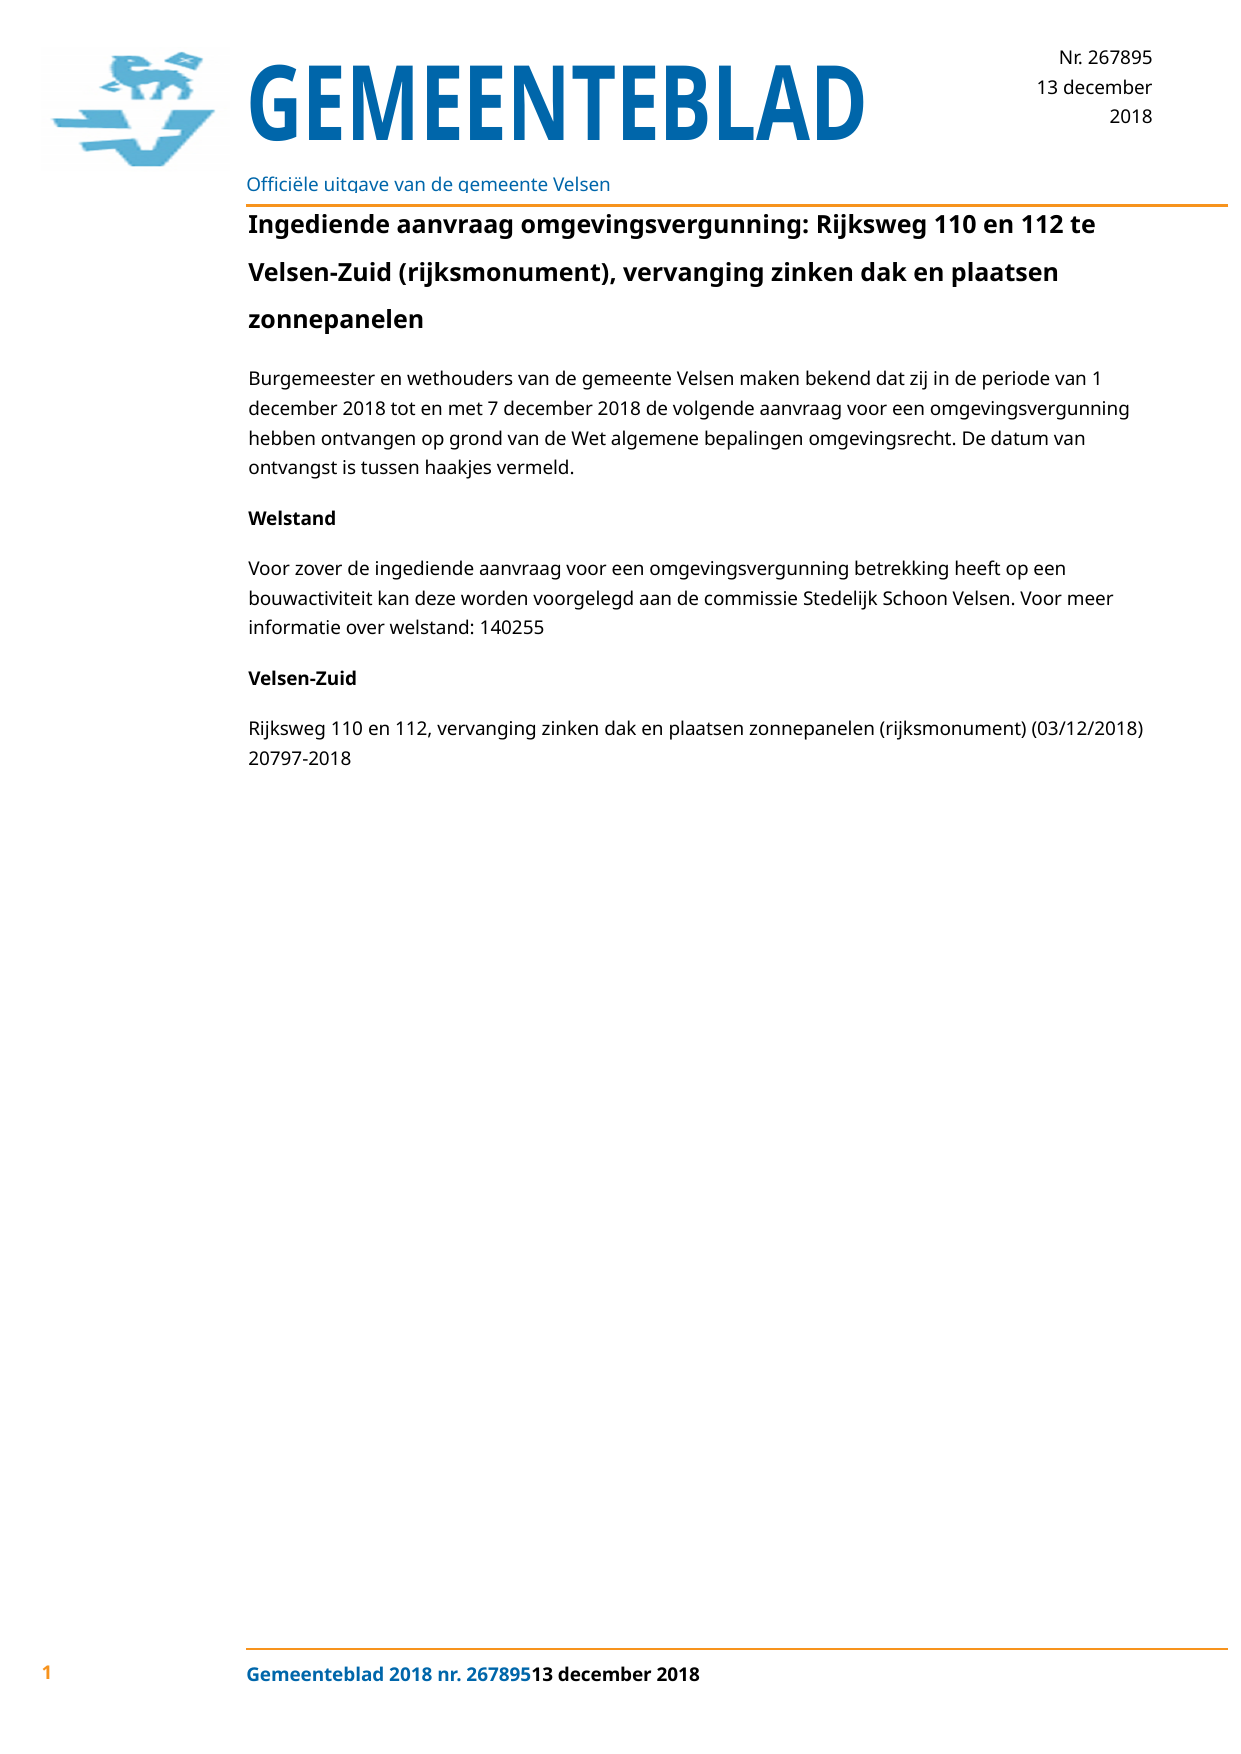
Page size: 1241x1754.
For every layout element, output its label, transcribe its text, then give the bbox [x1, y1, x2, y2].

text Voor zover de ingediende aanvraag voor een omgevingsvergunning betrekking heeft op een bouwactiviteit kan deze worden voorgelegd aan de commissie Stedelijk Schoon Velsen. Voor meer informatie over welstand: 140255 [248, 555, 1152, 640]
text Welstand [248, 505, 1152, 530]
text Rijksweg 110 en 112, vervanging zinken dak en plaatsen zonnepanelen (rijksmonument) (03/12/2018) 20797-2018 [248, 715, 1152, 770]
text Velsen-Zuid [248, 665, 1152, 690]
text Ingediende aanvraag omgevingsvergunning: Rijksweg 110 en 112 te Velsen-Zuid (rijksmonument), vervanging zinken dak en plaatsen zonnepanelen [248, 207, 1152, 336]
text Burgemeester en wethouders van de gemeente Velsen maken bekend dat zij in de periode van 1 december 2018 tot en met 7 december 2018 de volgende aanvraag voor een omgevingsvergunning hebben ontvangen op grond van de Wet algemene bepalingen omgevingsrecht. De datum van ontvangst is tussen haakjes vermeld. [248, 366, 1152, 480]
picture [41, 47, 231, 172]
